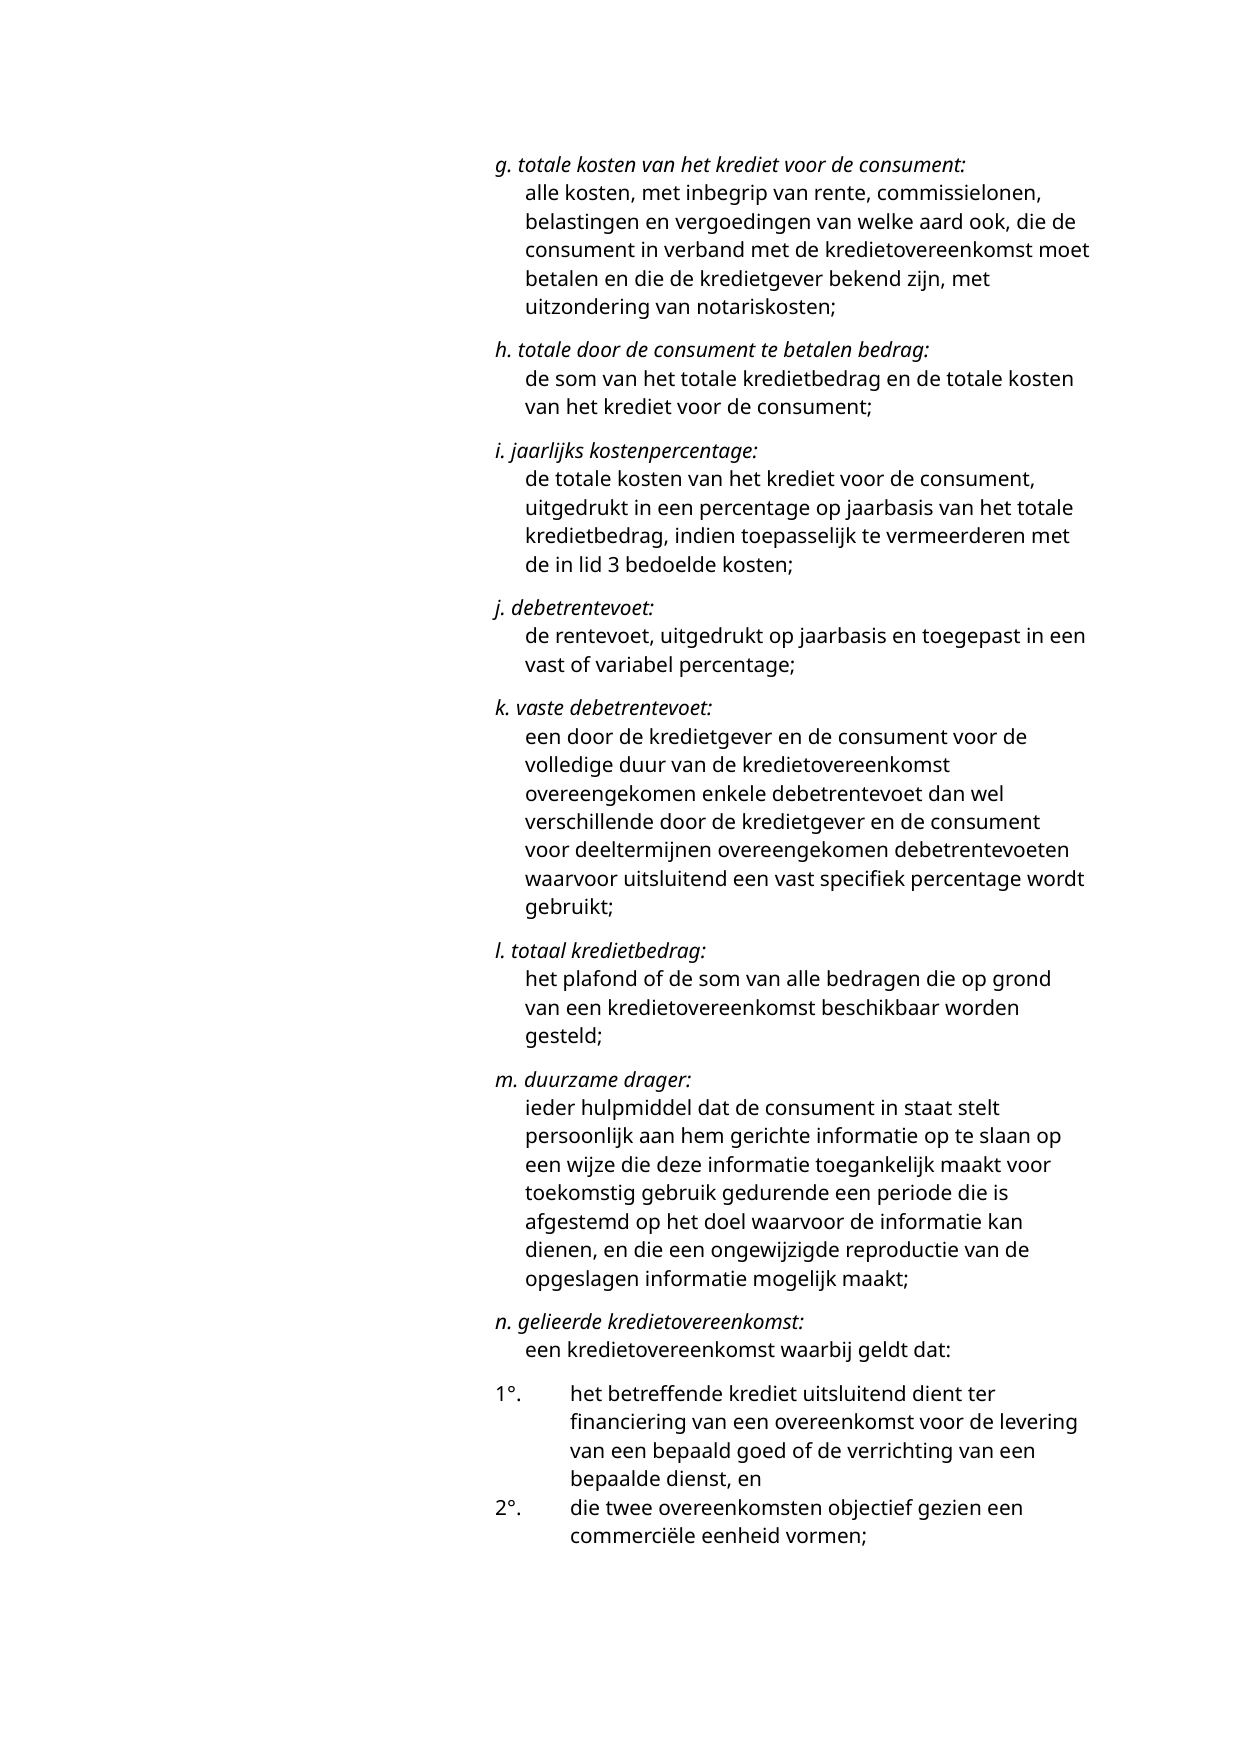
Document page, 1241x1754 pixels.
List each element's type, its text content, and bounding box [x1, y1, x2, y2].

list de som van het totale kredietbedrag en de totale kosten van het krediet voor de consument; [450, 364, 1090, 421]
list het plafond of de som van alle bedragen die op grond van een kredietovereenkomst beschikbaar worden gesteld; [450, 964, 1090, 1050]
list k. vaste debetrentevoet: [420, 693, 1090, 722]
list j. debetrentevoet: [420, 593, 1090, 622]
list een door de kredietgever en de consument voor de volledige duur van de kredietovereenkomst overeengekomen enkele debetrentevoet dan wel verschillende door de kredietgever en de consument voor deeltermijnen overeengekomen debetrentevoeten waarvoor uitsluitend een vast specifiek percentage wordt gebruikt; [450, 722, 1090, 921]
list i. jaarlijks kostenpercentage: [420, 436, 1090, 464]
list n. gelieerde kredietovereenkomst: [420, 1307, 1090, 1336]
list de totale kosten van het krediet voor de consument, uitgedrukt in een percentage op jaarbasis van het totale kredietbedrag, indien toepasselijk te vermeerderen met de in lid 3 bedoelde kosten; [450, 464, 1090, 578]
list m. duurzame drager: [420, 1065, 1090, 1093]
list een kredietovereenkomst waarbij geldt dat: [450, 1336, 1090, 1364]
list ieder hulpmiddel dat de consument in staat stelt persoonlijk aan hem gerichte informatie op te slaan op een wijze die deze informatie toegankelijk maakt voor toekomstig gebruik gedurende een periode die is afgestemd op het doel waarvoor de informatie kan dienen, en die een ongewijzigde reproductie van de opgeslagen informatie mogelijk maakt; [450, 1093, 1090, 1292]
list de rentevoet, uitgedrukt op jaarbasis en toegepast in een vast of variabel percentage; [450, 622, 1090, 678]
list het betreffende krediet uitsluitend dient ter financiering van een overeenkomst voor de levering van een bepaald goed of de verrichting van een bepaalde dienst, en [495, 1379, 1090, 1493]
list h. totale door de consument te betalen bedrag: [420, 336, 1090, 364]
list alle kosten, met inbegrip van rente, commissielonen, belastingen en vergoedingen van welke aard ook, die de consument in verband met de kredietovereenkomst moet betalen en die de kredietgever bekend zijn, met uitzondering van notariskosten; [450, 178, 1090, 321]
list g. totale kosten van het krediet voor de consument: [420, 150, 1090, 178]
list l. totaal kredietbedrag: [420, 936, 1090, 964]
list die twee overeenkomsten objectief gezien een commerciële eenheid vormen; [495, 1493, 1090, 1550]
